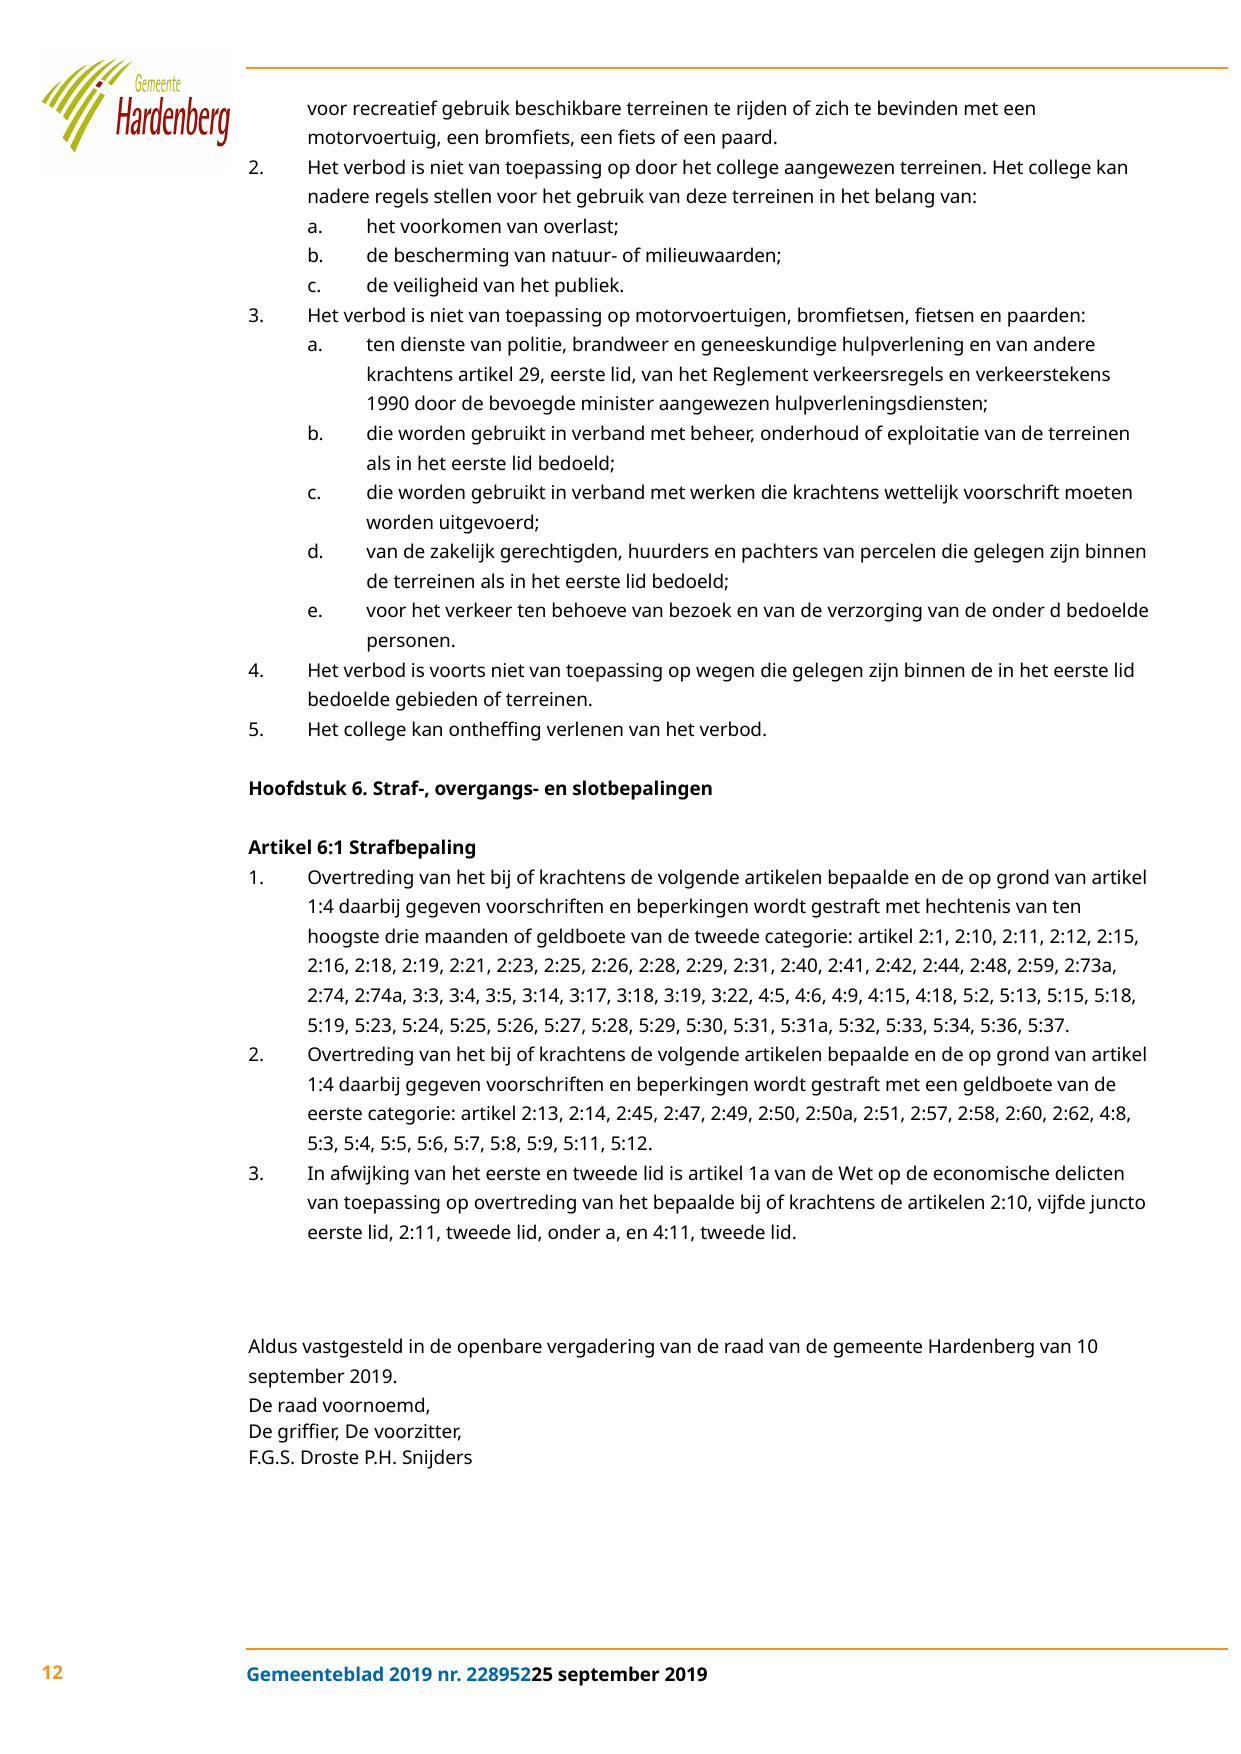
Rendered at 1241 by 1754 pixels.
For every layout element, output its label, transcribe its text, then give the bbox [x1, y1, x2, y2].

text Artikel 6:1 Strafbepaling [248, 834, 1152, 860]
list die worden gebruikt in verband met beheer, onderhoud of exploitatie van de terreinen als in het eerste lid bedoeld; [307, 420, 1152, 476]
list ten dienste van politie, brandweer en geneeskundige hulpverlening en van andere krachtens artikel 29, eerste lid, van het Reglement verkeersregels en verkeerstekens 1990 door de bevoegde minister aangewezen hulpverleningsdiensten; [307, 331, 1152, 416]
list In afwijking van het eerste en tweede lid is artikel 1a van de Wet op de economische delicten van toepassing op overtreding van het bepaalde bij of krachtens de artikelen 2:10, vijfde juncto eerste lid, 2:11, tweede lid, onder a, en 4:11, tweede lid. [248, 1160, 1152, 1245]
list voor het verkeer ten behoeve van bezoek en van de verzorging van de onder d bedoelde personen. [307, 598, 1152, 653]
list het voorkomen van overlast; [307, 213, 1152, 239]
list Het college kan ontheffing verlenen van het verbod. [248, 716, 1152, 742]
list Overtreding van het bij of krachtens de volgende artikelen bepaalde en de op grond van artikel 1:4 daarbij gegeven voorschriften en beperkingen wordt gestraft met hechtenis van ten hoogste drie maanden of geldboete van de tweede categorie: artikel 2:1, 2:10, 2:11, 2:12, 2:15, 2:16, 2:18, 2:19, 2:21, 2:23, 2:25, 2:26, 2:28, 2:29, 2:31, 2:40, 2:41, 2:42, 2:44, 2:48, 2:59, 2:73a, 2:74, 2:74a, 3:3, 3:4, 3:5, 3:14, 3:17, 3:18, 3:19, 3:22, 4:5, 4:6, 4:9, 4:15, 4:18, 5:2, 5:13, 5:15, 5:18, 5:19, 5:23, 5:24, 5:25, 5:26, 5:27, 5:28, 5:29, 5:30, 5:31, 5:31a, 5:32, 5:33, 5:34, 5:36, 5:37. [248, 864, 1152, 1038]
text F.G.S. Droste P.H. Snijders [248, 1444, 1152, 1470]
list Het verbod is voorts niet van toepassing op wegen die gelegen zijn binnen de in het eerste lid bedoelde gebieden of terreinen. [248, 657, 1152, 712]
text Hoofdstuk 6. Straf-, overgangs- en slotbepalingen [248, 775, 1152, 801]
text Aldus vastgesteld in de openbare vergadering van de raad van de gemeente Hardenberg van 10 september 2019. [248, 1333, 1152, 1389]
picture [41, 47, 231, 172]
list Het verbod is niet van toepassing op motorvoertuigen, bromfietsen, fietsen en paarden: [248, 302, 1152, 328]
list Het verbod is niet van toepassing op door het college aangewezen terreinen. Het college kan nadere regels stellen voor het gebruik van deze terreinen in het belang van: [248, 154, 1152, 209]
list voor recreatief gebruik beschikbare terreinen te rijden of zich te bevinden met een motorvoertuig, een bromfiets, een fiets of een paard. [248, 95, 1152, 150]
list de bescherming van natuur- of milieuwaarden; [307, 243, 1152, 268]
text De raad voornoemd, [248, 1393, 1152, 1418]
text De griffier, De voorzitter, [248, 1418, 1152, 1444]
list die worden gebruikt in verband met werken die krachtens wettelijk voorschrift moeten worden uitgevoerd; [307, 479, 1152, 535]
list de veiligheid van het publiek. [307, 272, 1152, 298]
list van de zakelijk gerechtigden, huurders en pachters van percelen die gelegen zijn binnen de terreinen als in het eerste lid bedoeld; [307, 538, 1152, 594]
list Overtreding van het bij of krachtens de volgende artikelen bepaalde en de op grond van artikel 1:4 daarbij gegeven voorschriften en beperkingen wordt gestraft met een geldboete van de eerste categorie: artikel 2:13, 2:14, 2:45, 2:47, 2:49, 2:50, 2:50a, 2:51, 2:57, 2:58, 2:60, 2:62, 4:8, 5:3, 5:4, 5:5, 5:6, 5:7, 5:8, 5:9, 5:11, 5:12. [248, 1041, 1152, 1156]
